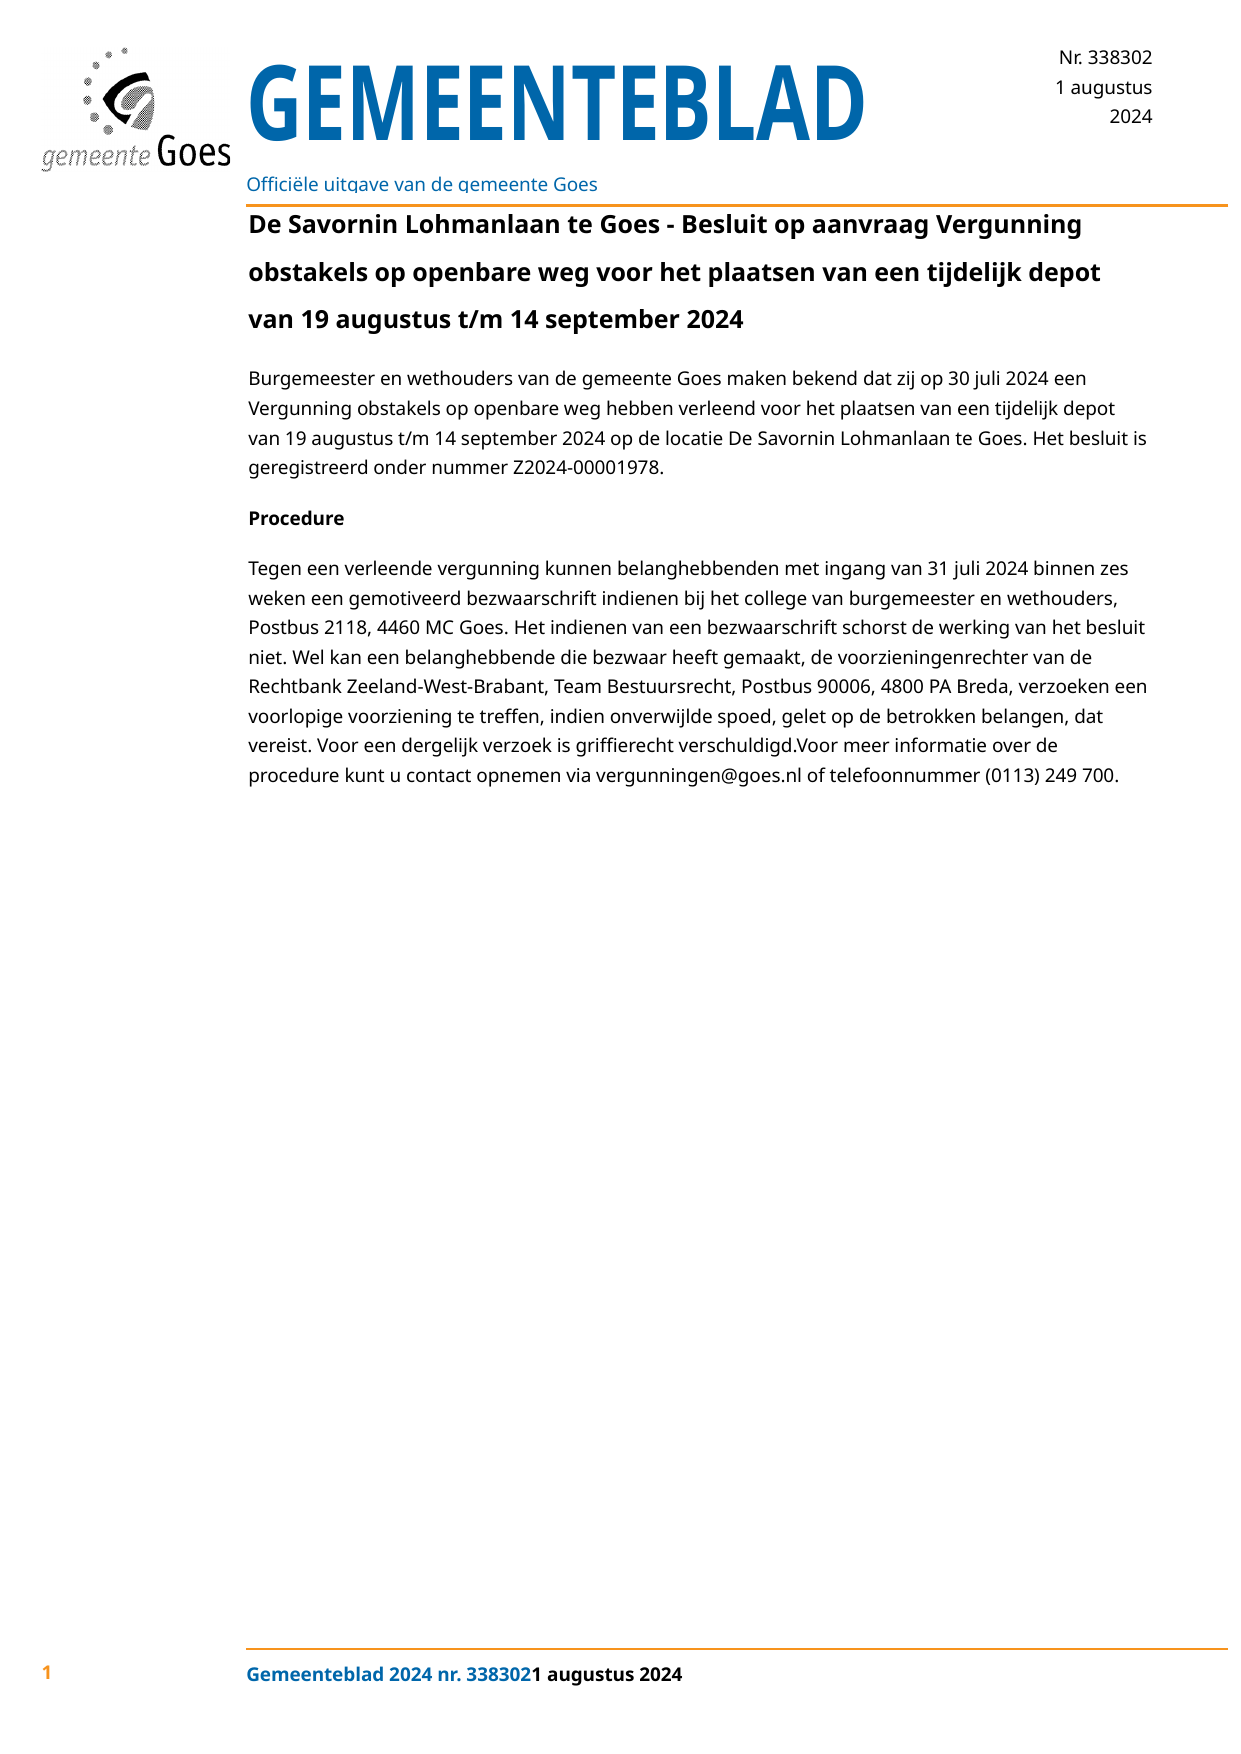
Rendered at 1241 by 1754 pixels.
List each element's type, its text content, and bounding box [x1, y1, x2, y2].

picture [41, 47, 231, 172]
text Procedure [248, 505, 1152, 530]
text Tegen een verleende vergunning kunnen belanghebbenden met ingang van 31 juli 2024 binnen zes weken een gemotiveerd bezwaarschrift indienen bij het college van burgemeester en wethouders, Postbus 2118, 4460 MC Goes. Het indienen van een bezwaarschrift schorst de werking van het besluit niet. Wel kan een belanghebbende die bezwaar heeft gemaakt, de voorzieningenrechter van de Rechtbank Zeeland-West-Brabant, Team Bestuursrecht, Postbus 90006, 4800 PA Breda, verzoeken een voorlopige voorziening te treffen, indien onverwijlde spoed, gelet op de betrokken belangen, dat vereist. Voor een dergelijk verzoek is griffierecht verschuldigd.Voor meer informatie over de procedure kunt u contact opnemen via vergunningen@goes.nl of telefoonnummer (0113) 249 700. [248, 555, 1152, 788]
text Burgemeester en wethouders van de gemeente Goes maken bekend dat zij op 30 juli 2024 een Vergunning obstakels op openbare weg hebben verleend voor het plaatsen van een tijdelijk depot van 19 augustus t/m 14 september 2024 op de locatie De Savornin Lohmanlaan te Goes. Het besluit is geregistreerd onder nummer Z2024-00001978. [248, 366, 1152, 480]
text De Savornin Lohmanlaan te Goes - Besluit op aanvraag Vergunning obstakels op openbare weg voor het plaatsen van een tijdelijk depot van 19 augustus t/m 14 september 2024 [248, 207, 1152, 336]
